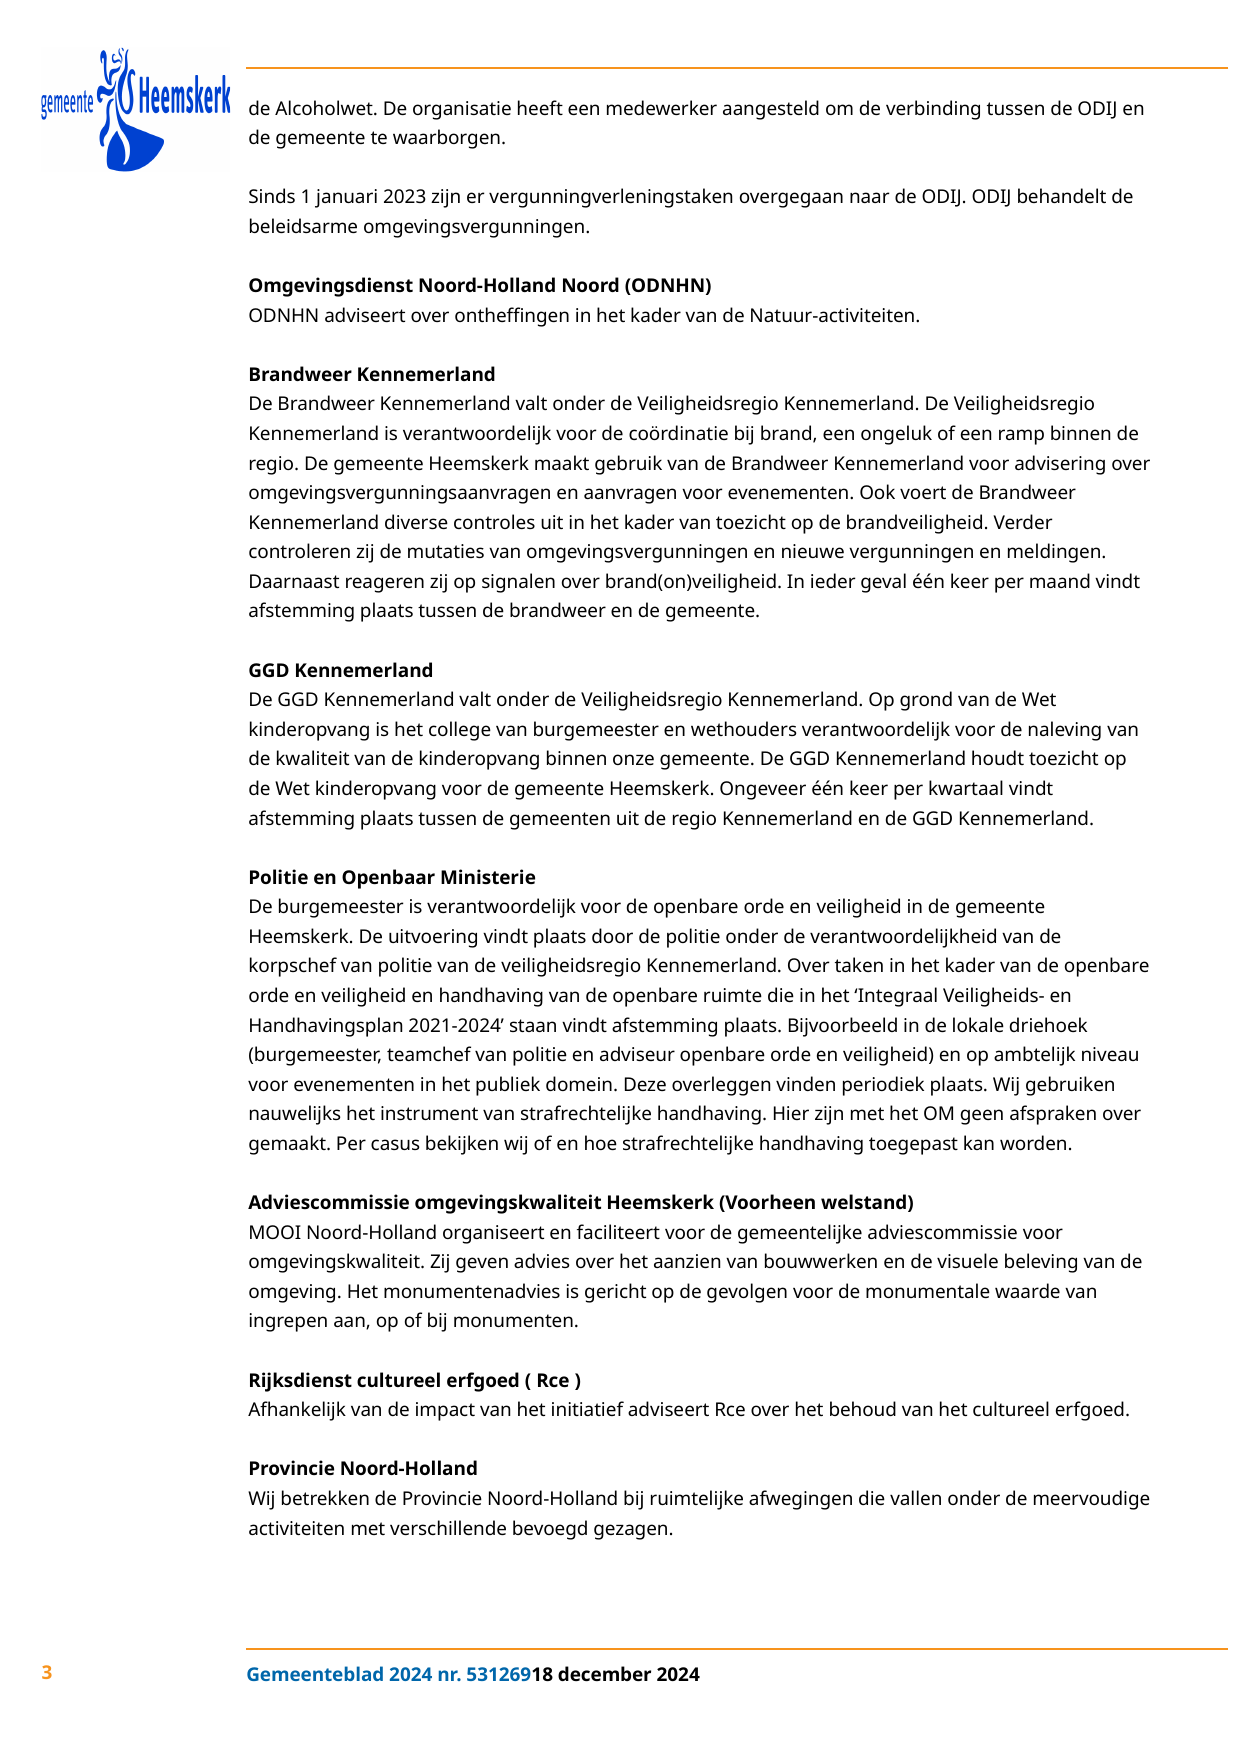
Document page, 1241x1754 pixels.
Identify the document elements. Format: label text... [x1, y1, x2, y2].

text ODNHN adviseert over ontheffingen in het kader van de Natuur-activiteiten. [248, 302, 1152, 328]
text De burgemeester is verantwoordelijk voor de openbare orde en veiligheid in de gemeente Heemskerk. De uitvoering vindt plaats door de politie onder de verantwoordelijkheid van de korpschef van politie van de veiligheidsregio Kennemerland. Over taken in het kader van de openbare orde en veiligheid en handhaving van de openbare ruimte die in het ‘Integraal Veiligheids- en Handhavingsplan 2021-2024’ staan vindt afstemming plaats. Bijvoorbeeld in de lokale driehoek (burgemeester, teamchef van politie en adviseur openbare orde en veiligheid) en op ambtelijk niveau voor evenementen in het publiek domein. Deze overleggen vinden periodiek plaats. Wij gebruiken nauwelijks het instrument van strafrechtelijke handhaving. Hier zijn met het OM geen afspraken over gemaakt. Per casus bekijken wij of en hoe strafrechtelijke handhaving toegepast kan worden. [248, 893, 1152, 1156]
text Adviescommissie omgevingskwaliteit Heemskerk (Voorheen welstand) [248, 1189, 1152, 1215]
text Brandweer Kennemerland [248, 361, 1152, 387]
text Politie en Openbaar Ministerie [248, 864, 1152, 890]
text Sinds 1 januari 2023 zijn er vergunningverleningstaken overgegaan naar de ODIJ. ODIJ behandelt de beleidsarme omgevingsvergunningen. [248, 183, 1152, 239]
text de Alcoholwet. De organisatie heeft een medewerker aangesteld om de verbinding tussen de ODIJ en de gemeente te waarborgen. [248, 95, 1152, 150]
text Omgevingsdienst Noord-Holland Noord (ODNHN) [248, 272, 1152, 298]
text Kennemerland is verantwoordelijk voor de coördinatie bij brand, een ongeluk of een ramp binnen de regio. De gemeente Heemskerk maakt gebruik van de Brandweer Kennemerland voor advisering over omgevingsvergunningsaanvragen en aanvragen voor evenementen. Ook voert de Brandweer Kennemerland diverse controles uit in het kader van toezicht op de brandveiligheid. Verder controleren zij de mutaties van omgevingsvergunningen en nieuwe vergunningen en meldingen. Daarnaast reageren zij op signalen over brand(on)veiligheid. In ieder geval één keer per maand vindt afstemming plaats tussen de brandweer en de gemeente. [248, 420, 1152, 623]
text Afhankelijk van de impact van het initiatief adviseert Rce over het behoud van het cultureel erfgoed. [248, 1396, 1152, 1422]
text De GGD Kennemerland valt onder de Veiligheidsregio Kennemerland. Op grond van de Wet kinderopvang is het college van burgemeester en wethouders verantwoordelijk voor de naleving van de kwaliteit van de kinderopvang binnen onze gemeente. De GGD Kennemerland houdt toezicht op de Wet kinderopvang voor de gemeente Heemskerk. Ongeveer één keer per kwartaal vindt afstemming plaats tussen de gemeenten uit de regio Kennemerland en de GGD Kennemerland. [248, 686, 1152, 831]
text Wij betrekken de Provincie Noord-Holland bij ruimtelijke afwegingen die vallen onder de meervoudige activiteiten met verschillende bevoegd gezagen. [248, 1485, 1152, 1541]
picture [41, 47, 231, 172]
text GGD Kennemerland [248, 657, 1152, 683]
text Provincie Noord-Holland [248, 1456, 1152, 1481]
text MOOI Noord-Holland organiseert en faciliteert voor de gemeentelijke adviescommissie voor omgevingskwaliteit. Zij geven advies over het aanzien van bouwwerken en de visuele beleving van de omgeving. Het monumentenadvies is gericht op de gevolgen voor de monumentale waarde van ingrepen aan, op of bij monumenten. [248, 1219, 1152, 1333]
text De Brandweer Kennemerland valt onder de Veiligheidsregio Kennemerland. De Veiligheidsregio [248, 391, 1152, 416]
text Rijksdienst cultureel erfgoed ( Rce ) [248, 1367, 1152, 1393]
